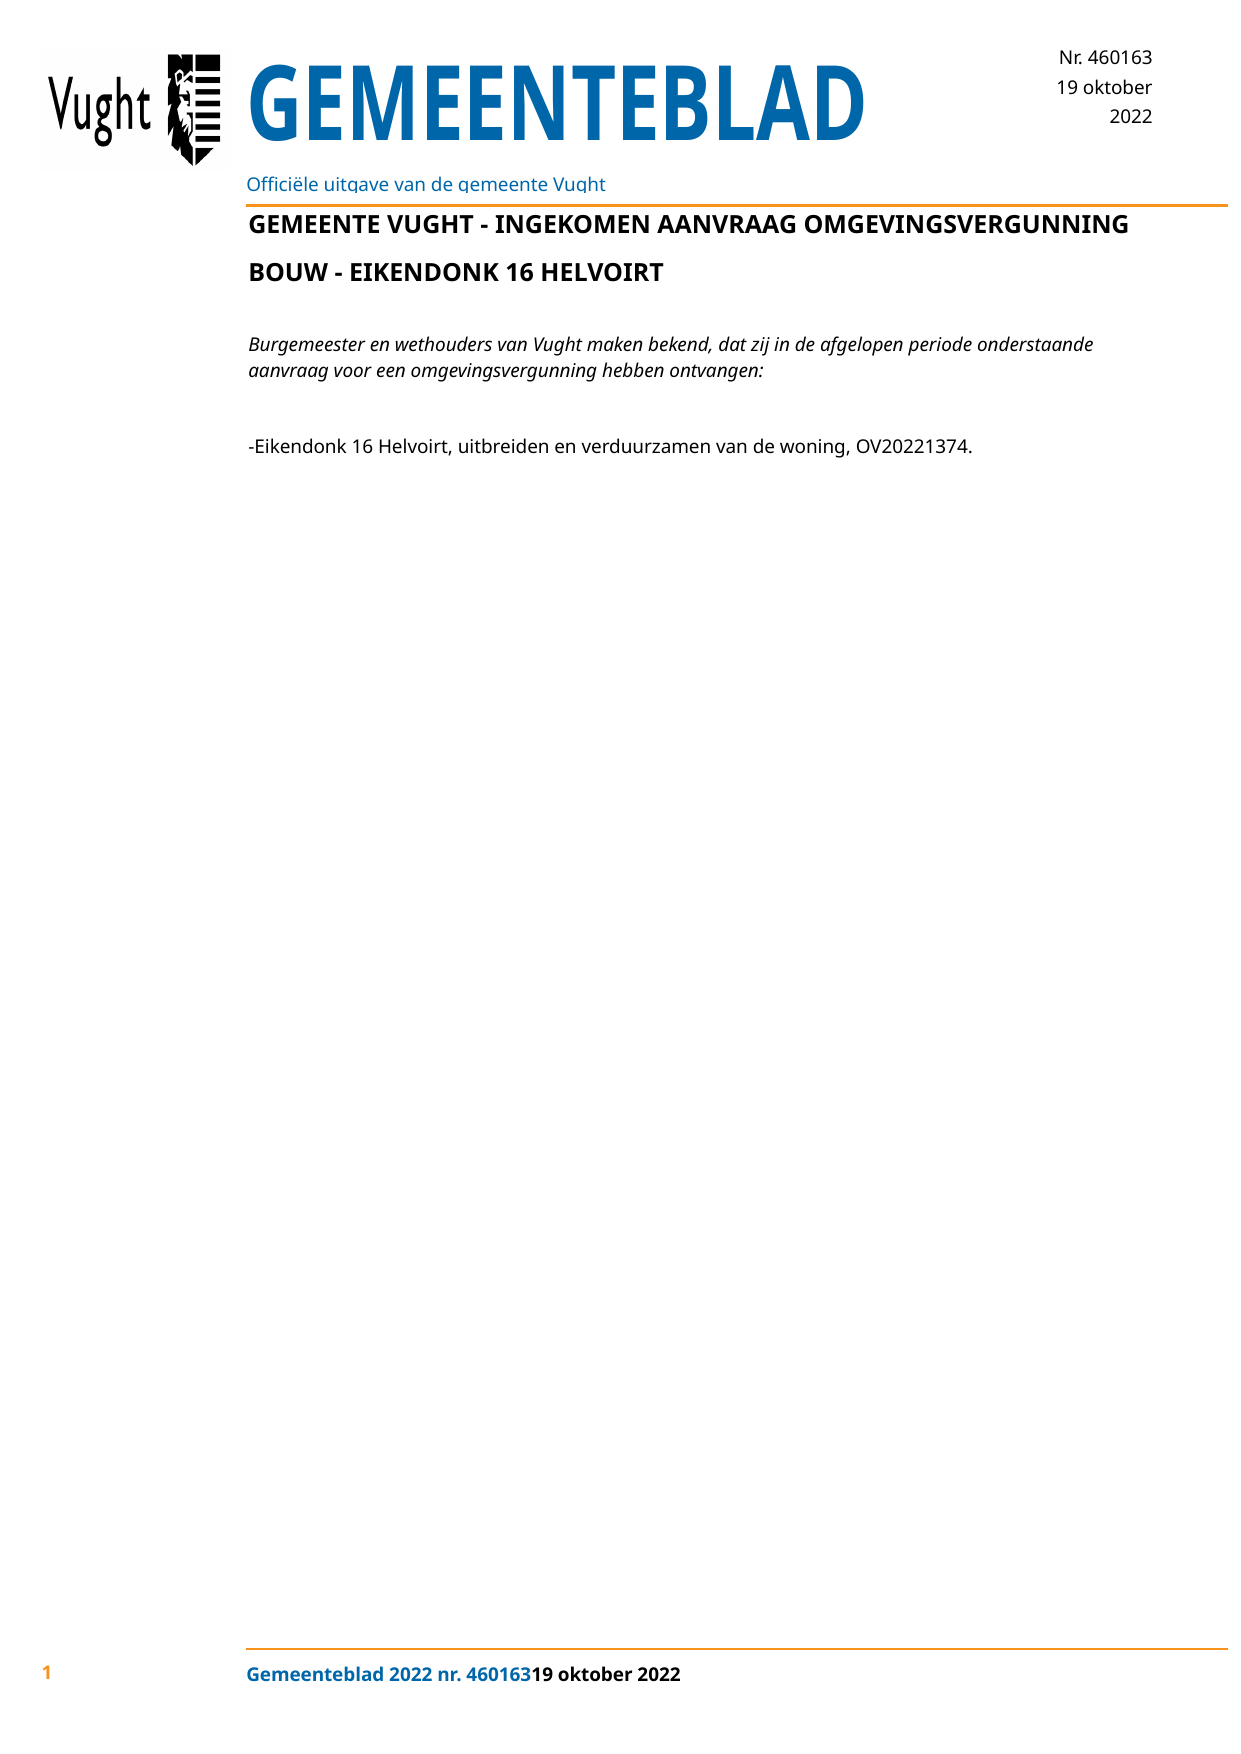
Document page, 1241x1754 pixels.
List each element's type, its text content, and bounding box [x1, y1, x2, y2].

text Burgemeester en wethouders van Vught maken bekend, dat zij in de afgelopen periode onderstaande aanvraag voor een omgevingsvergunning hebben ontvangen: [248, 331, 1152, 383]
text GEMEENTE VUGHT - INGEKOMEN AANVRAAG OMGEVINGSVERGUNNING BOUW - EIKENDONK 16 HELVOIRT [248, 207, 1152, 288]
text -Eikendonk 16 Helvoirt, uitbreiden en verduurzamen van de woning, OV20221374. [248, 433, 1152, 459]
picture [41, 47, 231, 172]
